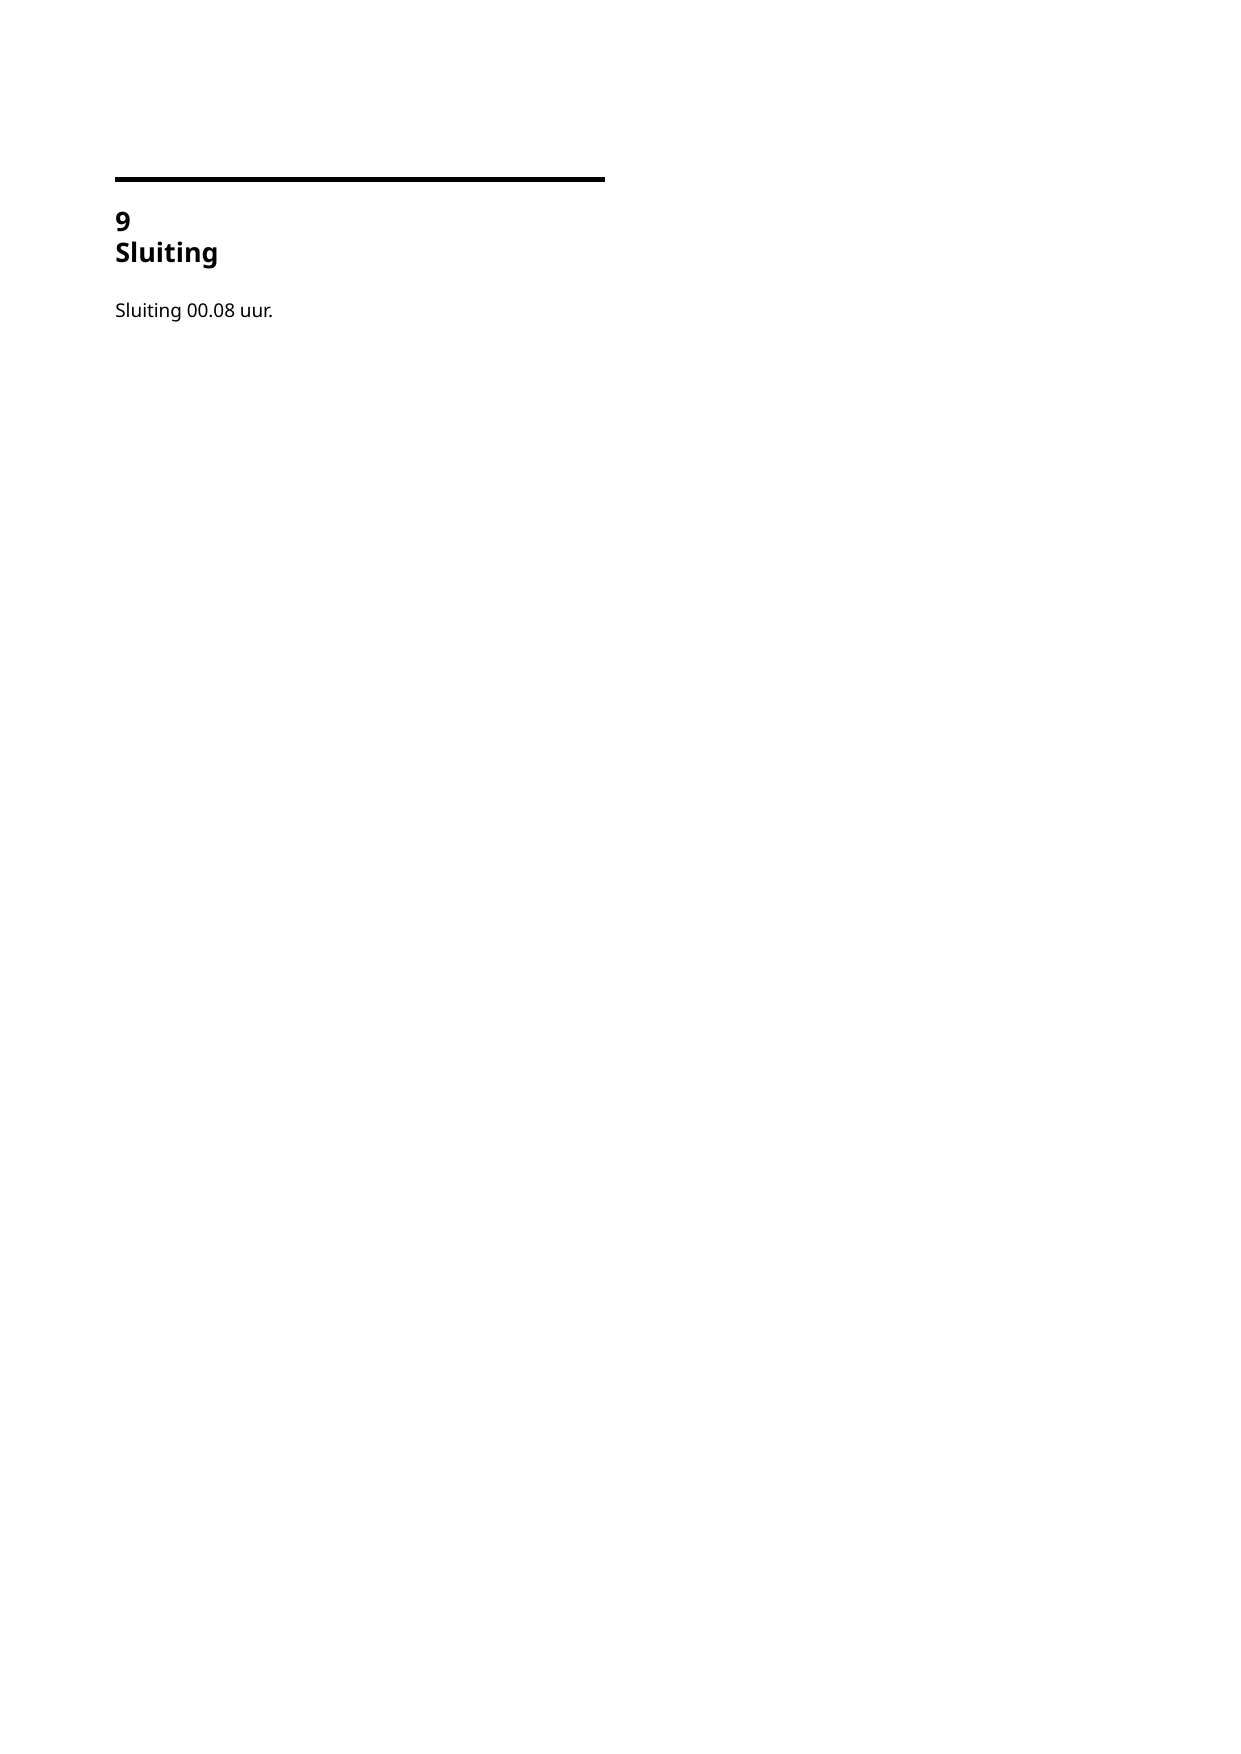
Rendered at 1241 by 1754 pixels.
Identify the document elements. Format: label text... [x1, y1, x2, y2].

text 9 [115, 203, 605, 239]
text Sluiting 00.08 uur. [115, 302, 605, 322]
text Sluiting [115, 239, 605, 283]
